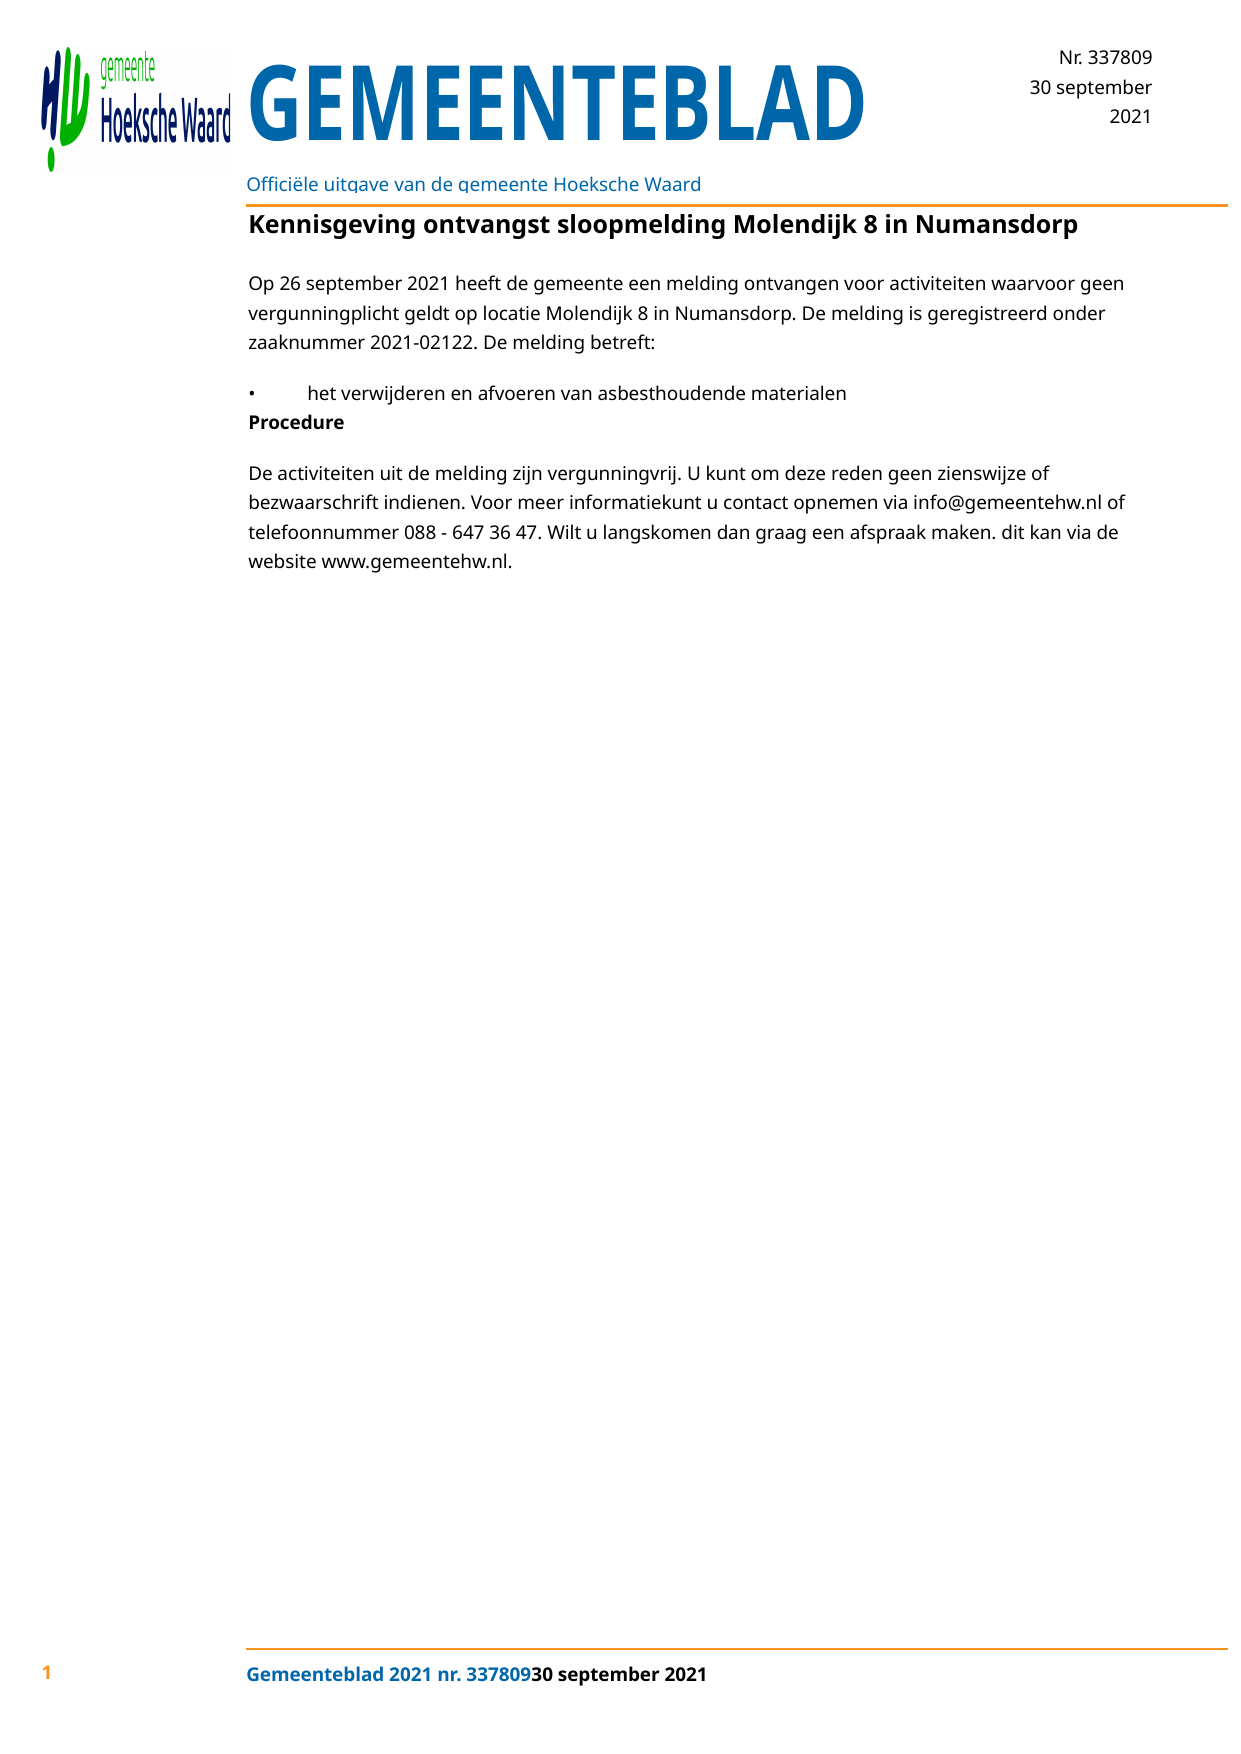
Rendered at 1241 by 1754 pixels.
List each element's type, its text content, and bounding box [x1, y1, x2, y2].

list het verwijderen en afvoeren van asbesthoudende materialen [248, 380, 1152, 406]
text De activiteiten uit de melding zijn vergunningvrij. U kunt om deze reden geen zienswijze of bezwaarschrift indienen. Voor meer informatiekunt u contact opnemen via info@gemeentehw.nl of telefoonnummer 088 - 647 36 47. Wilt u langskomen dan graag een afspraak maken. dit kan via de website www.gemeentehw.nl. [248, 460, 1152, 574]
picture [41, 47, 231, 172]
text Procedure [248, 409, 1152, 435]
text Kennisgeving ontvangst sloopmelding Molendijk 8 in Numansdorp [248, 207, 1152, 241]
text Op 26 september 2021 heeft de gemeente een melding ontvangen voor activiteiten waarvoor geen vergunningplicht geldt op locatie Molendijk 8 in Numansdorp. De melding is geregistreerd onder zaaknummer 2021-02122. De melding betreft: [248, 270, 1152, 355]
